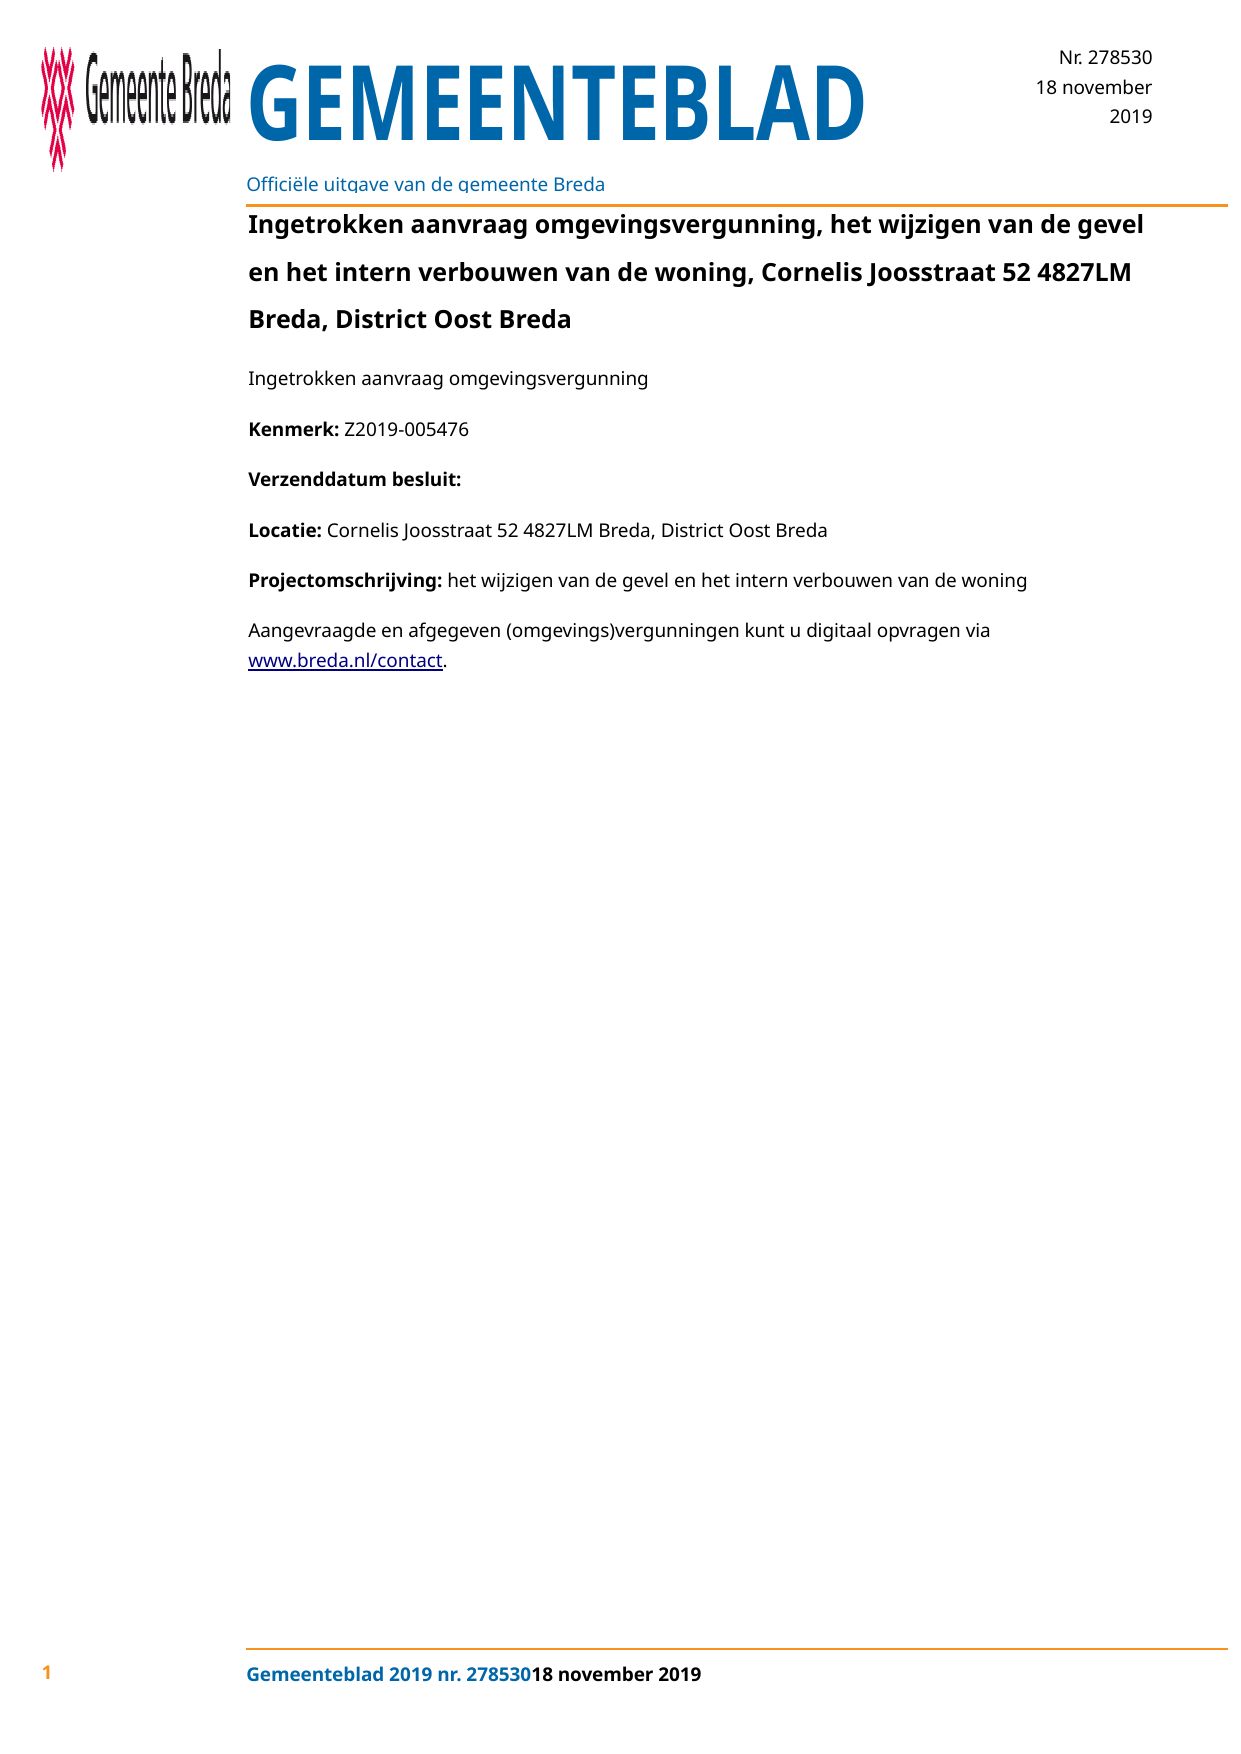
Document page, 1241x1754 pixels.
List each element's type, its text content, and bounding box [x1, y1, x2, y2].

text Kenmerk: Z2019-005476 [248, 416, 1152, 442]
text Ingetrokken aanvraag omgevingsvergunning [248, 366, 1152, 391]
text Ingetrokken aanvraag omgevingsvergunning, het wijzigen van de gevel en het intern verbouwen van de woning, Cornelis Joosstraat 52 4827LM Breda, District Oost Breda [248, 207, 1152, 336]
text Locatie: Cornelis Joosstraat 52 4827LM Breda, District Oost Breda [248, 517, 1152, 542]
text Aangevraagde en afgegeven (omgevings)vergunningen kunt u digitaal opvragen via www.breda.nl/contact. [248, 618, 1152, 673]
text Projectomschrijving: het wijzigen van de gevel en het intern verbouwen van de woning [248, 567, 1152, 593]
text Verzenddatum besluit: [248, 466, 1152, 492]
picture [41, 47, 231, 172]
